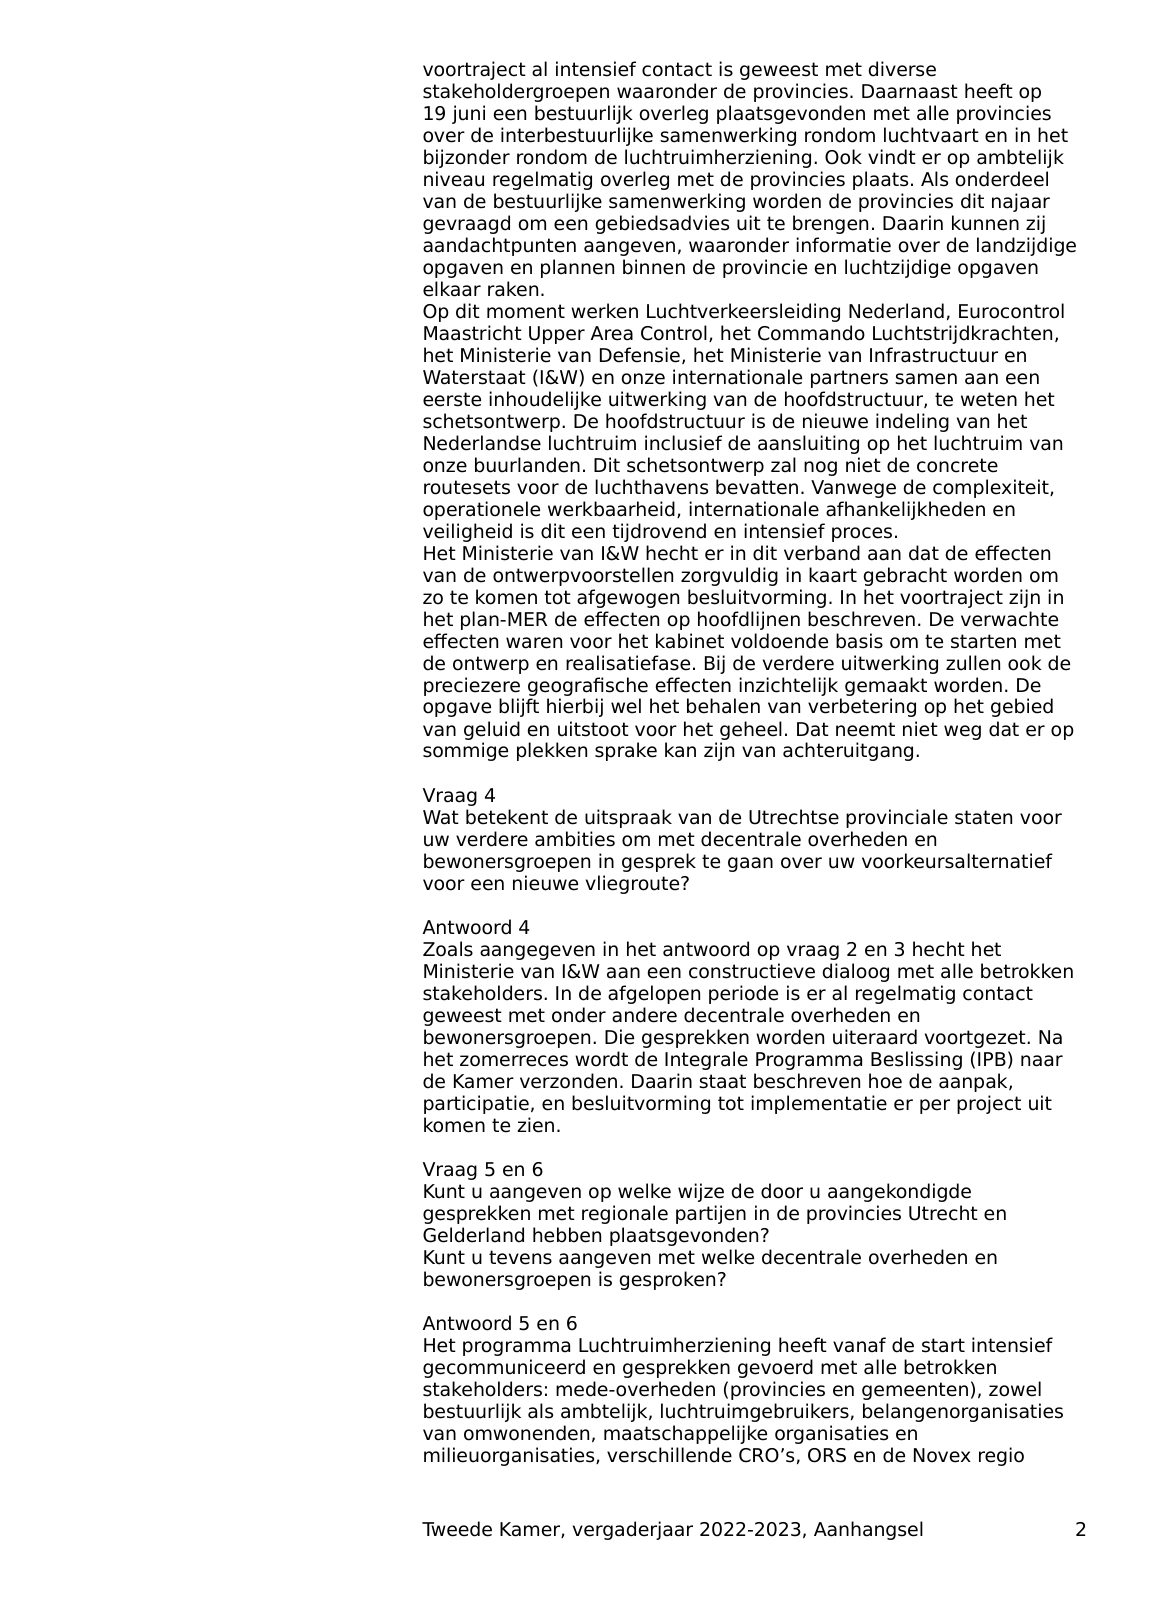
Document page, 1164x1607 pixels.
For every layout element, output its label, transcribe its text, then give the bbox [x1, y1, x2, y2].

text Het Ministerie van I&W hecht er in dit verband aan dat de effecten van de ontwerpvoorstellen zorgvuldig in kaart gebracht worden om zo te komen tot afgewogen besluitvorming. In het voortraject zijn in het plan-MER de effecten op hoofdlijnen beschreven. De verwachte effecten waren voor het kabinet voldoende basis om te starten met de ontwerp en realisatiefase. Bij de verdere uitwerking zullen ook de preciezere geografische effecten inzichtelijk gemaakt worden. De opgave blijft hierbij wel het behalen van verbetering op het gebied van geluid en uitstoot voor het geheel. Dat neemt niet weg dat er op sommige plekken sprake kan zijn van achteruitgang. [422, 543, 1087, 762]
text voortraject al intensief contact is geweest met diverse stakeholdergroepen waaronder de provincies. Daarnaast heeft op 19 juni een bestuurlijk overleg plaatsgevonden met alle provincies over de interbestuurlijke samenwerking rondom luchtvaart en in het bijzonder rondom de luchtruimherziening. Ook vindt er op ambtelijk niveau regelmatig overleg met de provincies plaats. Als onderdeel van de bestuurlijke samenwerking worden de provincies dit najaar gevraagd om een gebiedsadvies uit te brengen. Daarin kunnen zij aandachtpunten aangeven, waaronder informatie over de landzijdige opgaven en plannen binnen de provincie en luchtzijdige opgaven elkaar raken. [422, 59, 1087, 301]
text Zoals aangegeven in het antwoord op vraag 2 en 3 hecht het Ministerie van I&W aan een constructieve dialoog met alle betrokken stakeholders. In de afgelopen periode is er al regelmatig contact geweest met onder andere decentrale overheden en bewonersgroepen. Die gesprekken worden uiteraard voortgezet. Na het zomerreces wordt de Integrale Programma Beslissing (IPB) naar de Kamer verzonden. Daarin staat beschreven hoe de aanpak, participatie, en besluitvorming tot implementatie er per project uit komen te zien. [422, 939, 1087, 1136]
text Kunt u tevens aangeven met welke decentrale overheden en bewonersgroepen is gesproken? [422, 1247, 1087, 1291]
text Antwoord 4 [422, 917, 1087, 939]
text Antwoord 5 en 6 [422, 1313, 1087, 1335]
text Het programma Luchtruimherziening heeft vanaf de start intensief gecommuniceerd en gesprekken gevoerd met alle betrokken stakeholders: mede-overheden (provincies en gemeenten), zowel bestuurlijk als ambtelijk, luchtruimgebruikers, belangenorganisaties van omwonenden, maatschappelijke organisaties en milieuorganisaties, verschillende CRO’s, ORS en de Novex regio [422, 1335, 1087, 1467]
text Op dit moment werken Luchtverkeersleiding Nederland, Eurocontrol Maastricht Upper Area Control, het Commando Luchtstrijdkrachten, het Ministerie van Defensie, het Ministerie van Infrastructuur en Waterstaat (I&W) en onze internationale partners samen aan een eerste inhoudelijke uitwerking van de hoofdstructuur, te weten het schetsontwerp. De hoofdstructuur is de nieuwe indeling van het Nederlandse luchtruim inclusief de aansluiting op het luchtruim van onze buurlanden. Dit schetsontwerp zal nog niet de concrete routesets voor de luchthavens bevatten. Vanwege de complexiteit, operationele werkbaarheid, internationale afhankelijkheden en veiligheid is dit een tijdrovend en intensief proces. [422, 301, 1087, 543]
text Wat betekent de uitspraak van de Utrechtse provinciale staten voor uw verdere ambities om met decentrale overheden en bewonersgroepen in gesprek te gaan over uw voorkeursalternatief voor een nieuwe vliegroute? [422, 807, 1087, 894]
text Vraag 4 [422, 784, 1087, 807]
text Kunt u aangeven op welke wijze de door u aangekondigde gesprekken met regionale partijen in de provincies Utrecht en Gelderland hebben plaatsgevonden? [422, 1181, 1087, 1247]
text Vraag 5 en 6 [422, 1159, 1087, 1181]
